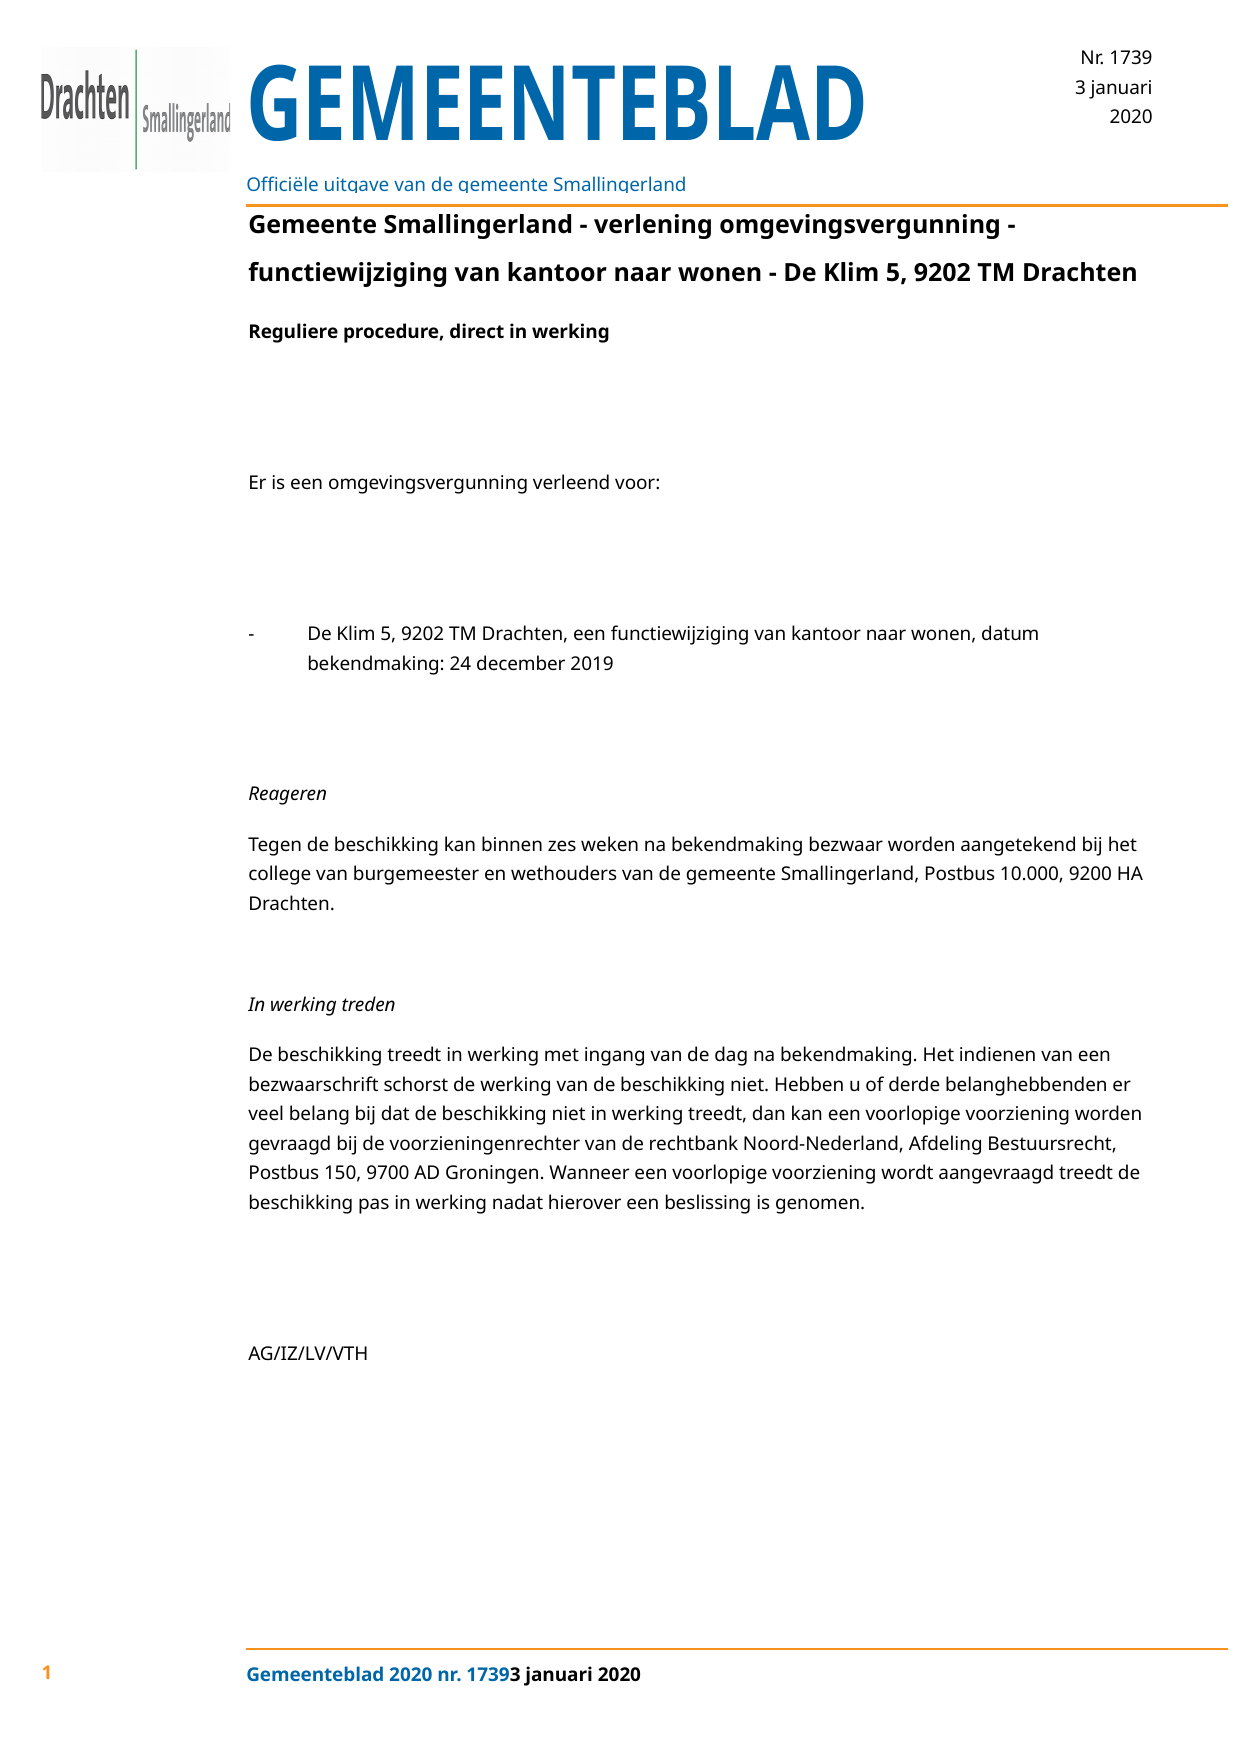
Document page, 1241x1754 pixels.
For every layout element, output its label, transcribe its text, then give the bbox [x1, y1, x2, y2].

picture [41, 47, 231, 172]
text Gemeente Smallingerland - verlening omgevingsvergunning - functiewijziging van kantoor naar wonen - De Klim 5, 9202 TM Drachten [248, 207, 1152, 288]
text In werking treden [248, 991, 1152, 1017]
list De Klim 5, 9202 TM Drachten, een functiewijziging van kantoor naar wonen, datum bekendmaking: 24 december 2019 [248, 620, 1152, 676]
text Reguliere procedure, direct in werking [248, 318, 1152, 344]
text AG/IZ/LV/VTH [248, 1340, 1152, 1366]
text Tegen de beschikking kan binnen zes weken na bekendmaking bezwaar worden aangetekend bij het college van burgemeester en wethouders van de gemeente Smallingerland, Postbus 10.000, 9200 HA Drachten. [248, 831, 1152, 916]
text Reageren [248, 780, 1152, 806]
text Er is een omgevingsvergunning verleend voor: [248, 469, 1152, 495]
text De beschikking treedt in werking met ingang van de dag na bekendmaking. Het indienen van een bezwaarschrift schorst de werking van de beschikking niet. Hebben u of derde belanghebbenden er veel belang bij dat de beschikking niet in werking treedt, dan kan een voorlopige voorziening worden gevraagd bij de voorzieningenrechter van de rechtbank Noord-Nederland, Afdeling Bestuursrecht, Postbus 150, 9700 AD Groningen. Wanneer een voorlopige voorziening wordt aangevraagd treedt de beschikking pas in werking nadat hierover een beslissing is genomen. [248, 1041, 1152, 1215]
